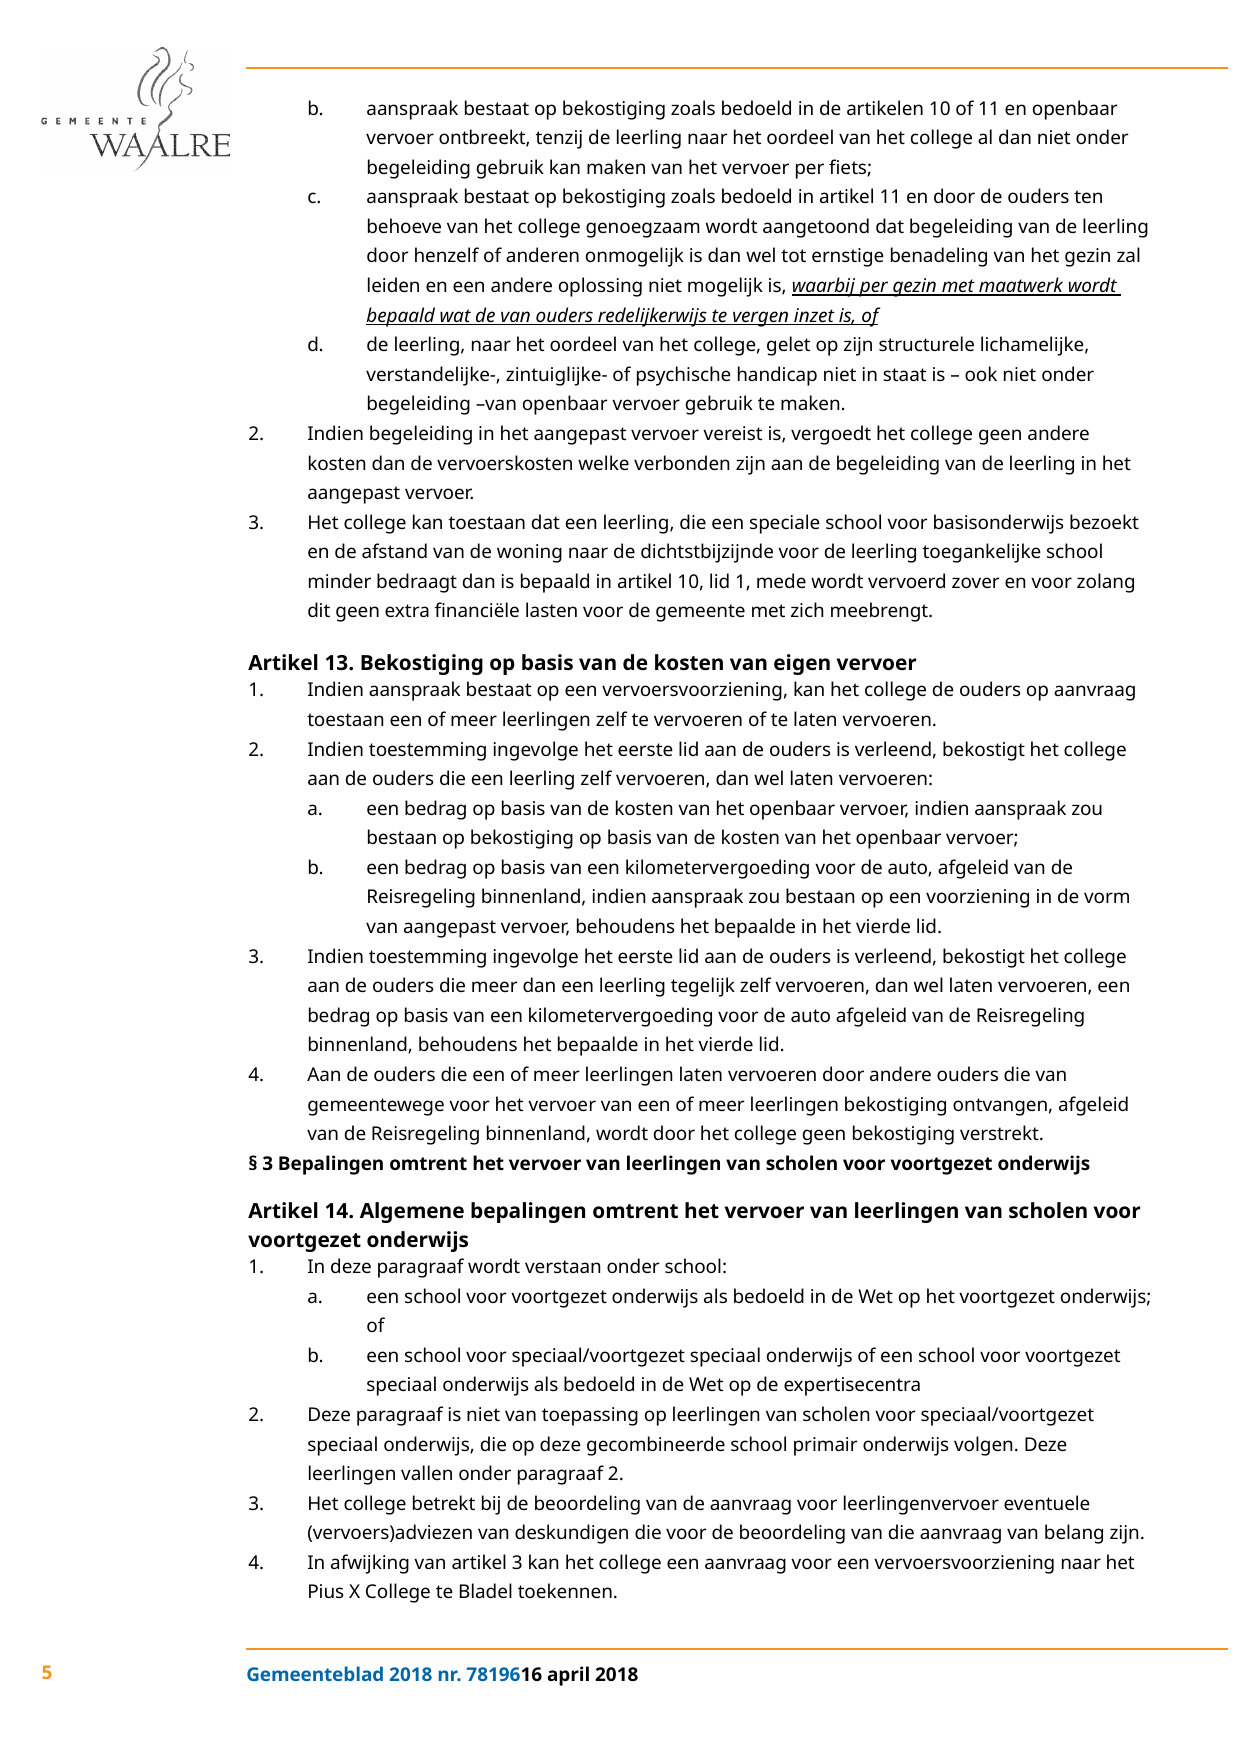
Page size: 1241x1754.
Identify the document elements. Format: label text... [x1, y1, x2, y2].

list Indien toestemming ingevolge het eerste lid aan de ouders is verleend, bekostigt het college aan de ouders die een leerling zelf vervoeren, dan wel laten vervoeren: [248, 736, 1152, 791]
list Indien begeleiding in het aangepast vervoer vereist is, vergoedt het college geen andere kosten dan de vervoerskosten welke verbonden zijn aan de begeleiding van de leerling in het aangepast vervoer. [248, 420, 1152, 505]
text Artikel 14. Algemene bepalingen omtrent het vervoer van leerlingen van scholen voor voortgezet onderwijs [248, 1196, 1152, 1253]
list aanspraak bestaat op bekostiging zoals bedoeld in de artikelen 10 of 11 en openbaar vervoer ontbreekt, tenzij de leerling naar het oordeel van het college al dan niet onder begeleiding gebruik kan maken van het vervoer per fiets; [307, 95, 1152, 180]
list een bedrag op basis van de kosten van het openbaar vervoer, indien aanspraak zou bestaan op bekostiging op basis van de kosten van het openbaar vervoer; [307, 795, 1152, 850]
list In deze paragraaf wordt verstaan onder school: [248, 1253, 1152, 1279]
text Artikel 13. Bekostiging op basis van de kosten van eigen vervoer [248, 648, 1152, 677]
list In afwijking van artikel 3 kan het college een aanvraag voor een vervoersvoorziening naar het Pius X College te Bladel toekennen. [248, 1549, 1152, 1604]
list een bedrag op basis van een kilometervergoeding voor de auto, afgeleid van de Reisregeling binnenland, indien aanspraak zou bestaan op een voorziening in de vorm van aangepast vervoer, behoudens het bepaalde in het vierde lid. [307, 854, 1152, 939]
list een school voor voortgezet onderwijs als bedoeld in de Wet op het voortgezet onderwijs; of [307, 1283, 1152, 1338]
list Het college kan toestaan dat een leerling, die een speciale school voor basisonderwijs bezoekt en de afstand van de woning naar de dichtstbijzijnde voor de leerling toegankelijke school minder bedraagt dan is bepaald in artikel 10, lid 1, mede wordt vervoerd zover en voor zolang dit geen extra financiële lasten voor de gemeente met zich meebrengt. [248, 509, 1152, 623]
list Indien toestemming ingevolge het eerste lid aan de ouders is verleend, bekostigt het college aan de ouders die meer dan een leerling tegelijk zelf vervoeren, dan wel laten vervoeren, een bedrag op basis van een kilometervergoeding voor de auto afgeleid van de Reisregeling binnenland, behoudens het bepaalde in het vierde lid. [248, 943, 1152, 1057]
list een school voor speciaal/voortgezet speciaal onderwijs of een school voor voortgezet speciaal onderwijs als bedoeld in de Wet op de expertisecentra [307, 1342, 1152, 1397]
list Indien aanspraak bestaat op een vervoersvoorziening, kan het college de ouders op aanvraag toestaan een of meer leerlingen zelf te vervoeren of te laten vervoeren. [248, 677, 1152, 732]
list Deze paragraaf is niet van toepassing op leerlingen van scholen voor speciaal/voortgezet speciaal onderwijs, die op deze gecombineerde school primair onderwijs volgen. Deze leerlingen vallen onder paragraaf 2. [248, 1401, 1152, 1486]
list aanspraak bestaat op bekostiging zoals bedoeld in artikel 11 en door de ouders ten behoeve van het college genoegzaam wordt aangetoond dat begeleiding van de leerling door henzelf of anderen onmogelijk is dan wel tot ernstige benadeling van het gezin zal leiden en een andere oplossing niet mogelijk is, waarbij per gezin met maatwerk wordt bepaald wat de van ouders redelijkerwijs te vergen inzet is, of [307, 183, 1152, 328]
picture [41, 47, 231, 172]
list de leerling, naar het oordeel van het college, gelet op zijn structurele lichamelijke, verstandelijke-, zintuiglijke- of psychische handicap niet in staat is – ook niet onder begeleiding –van openbaar vervoer gebruik te maken. [307, 331, 1152, 416]
text § 3 Bepalingen omtrent het vervoer van leerlingen van scholen voor voortgezet onderwijs [248, 1150, 1152, 1176]
list Aan de ouders die een of meer leerlingen laten vervoeren door andere ouders die van gemeentewege voor het vervoer van een of meer leerlingen bekostiging ontvangen, afgeleid van de Reisregeling binnenland, wordt door het college geen bekostiging verstrekt. [248, 1061, 1152, 1146]
list Het college betrekt bij de beoordeling van de aanvraag voor leerlingenvervoer eventuele (vervoers)adviezen van deskundigen die voor de beoordeling van die aanvraag van belang zijn. [248, 1490, 1152, 1545]
